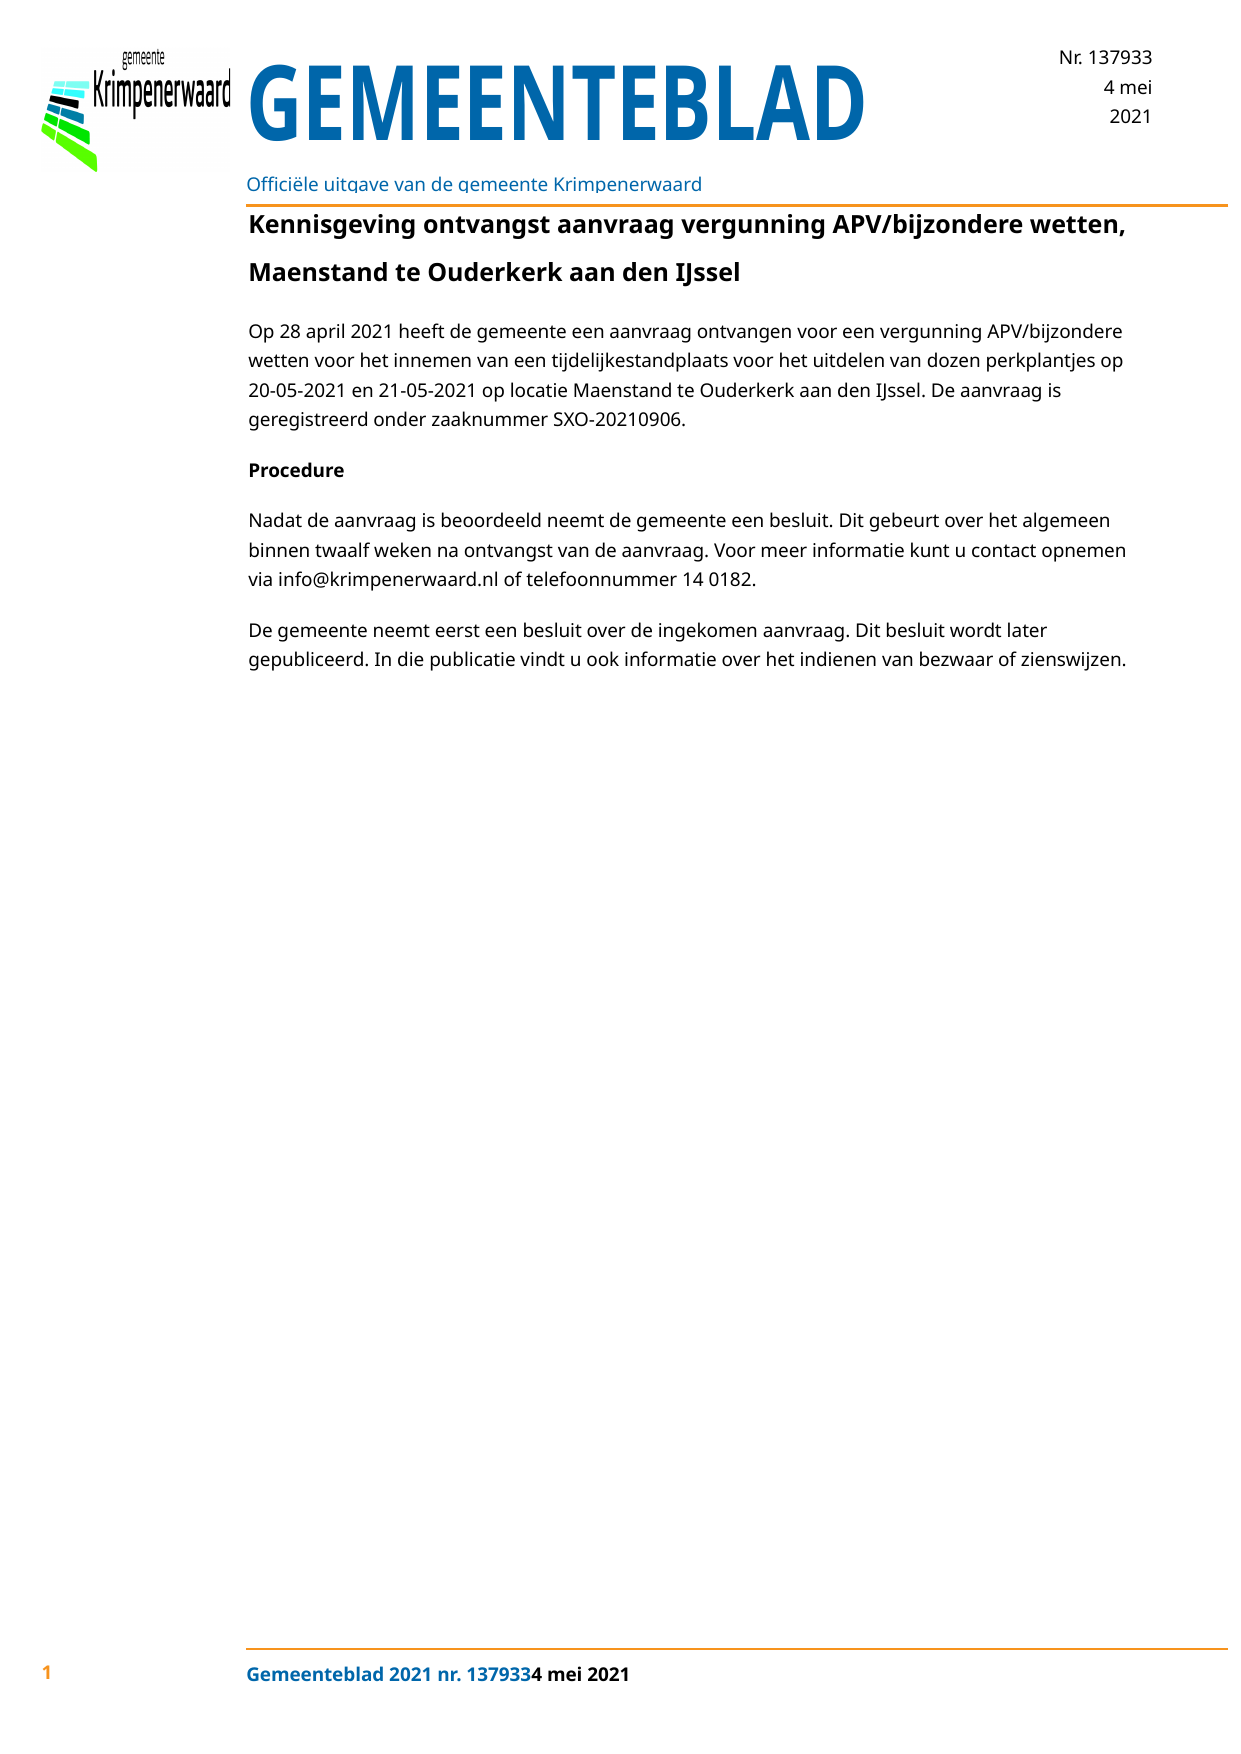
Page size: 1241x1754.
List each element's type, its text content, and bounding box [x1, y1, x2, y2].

text Op 28 april 2021 heeft de gemeente een aanvraag ontvangen voor een vergunning APV/bijzondere wetten voor het innemen van een tijdelijkestandplaats voor het uitdelen van dozen perkplantjes op 20-05-2021 en 21-05-2021 op locatie Maenstand te Ouderkerk aan den IJssel. De aanvraag is geregistreerd onder zaaknummer SXO-20210906. [248, 318, 1152, 432]
text Procedure [248, 457, 1152, 483]
text De gemeente neemt eerst een besluit over de ingekomen aanvraag. Dit besluit wordt later gepubliceerd. In die publicatie vindt u ook informatie over het indienen van bezwaar of zienswijzen. [248, 617, 1152, 672]
text Nadat de aanvraag is beoordeeld neemt de gemeente een besluit. Dit gebeurt over het algemeen binnen twaalf weken na ontvangst van de aanvraag. Voor meer informatie kunt u contact opnemen via info@krimpenerwaard.nl of telefoonnummer 14 0182. [248, 507, 1152, 592]
text Kennisgeving ontvangst aanvraag vergunning APV/bijzondere wetten, Maenstand te Ouderkerk aan den IJssel [248, 207, 1152, 288]
picture [41, 47, 231, 172]
